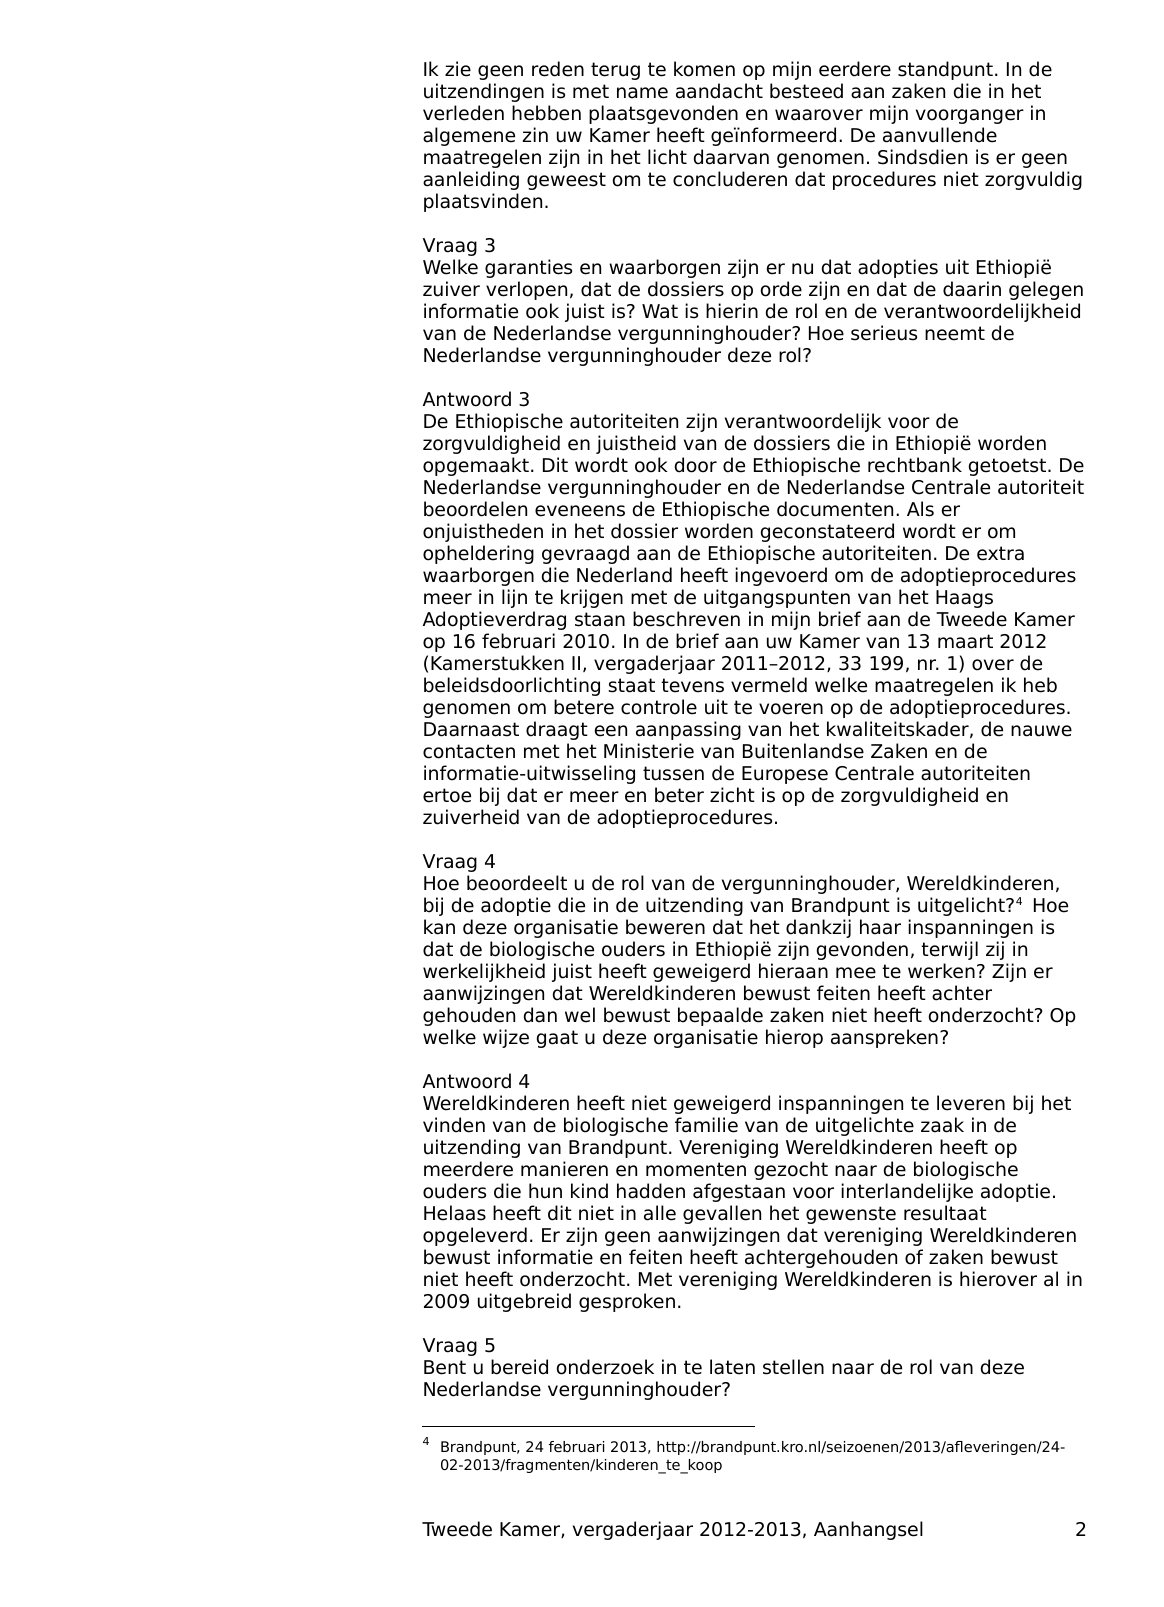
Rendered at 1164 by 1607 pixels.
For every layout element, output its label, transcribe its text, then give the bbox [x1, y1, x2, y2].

text De Ethiopische autoriteiten zijn verantwoordelijk voor de zorgvuldigheid en juistheid van de dossiers die in Ethiopië worden opgemaakt. Dit wordt ook door de Ethiopische rechtbank getoetst. De Nederlandse vergunninghouder en de Nederlandse Centrale autoriteit beoordelen eveneens de Ethiopische documenten. Als er onjuistheden in het dossier worden geconstateerd wordt er om opheldering gevraagd aan de Ethiopische autoriteiten. De extra waarborgen die Nederland heeft ingevoerd om de adoptieprocedures meer in lijn te krijgen met de uitgangspunten van het Haags Adoptieverdrag staan beschreven in mijn brief aan de Tweede Kamer op 16 februari 2010. In de brief aan uw Kamer van 13 maart 2012 (Kamerstukken II, vergaderjaar 2011–2012, 33 199, nr. 1) over de beleidsdoorlichting staat tevens vermeld welke maatregelen ik heb genomen om betere controle uit te voeren op de adoptieprocedures. Daarnaast draagt een aanpassing van het kwaliteitskader, de nauwe contacten met het Ministerie van Buitenlandse Zaken en de informatie-uitwisseling tussen de Europese Centrale autoriteiten ertoe bij dat er meer en beter zicht is op de zorgvuldigheid en zuiverheid van de adoptieprocedures. [422, 411, 1087, 829]
text Ik zie geen reden terug te komen op mijn eerdere standpunt. In de uitzendingen is met name aandacht besteed aan zaken die in het verleden hebben plaatsgevonden en waarover mijn voorganger in algemene zin uw Kamer heeft geïnformeerd. De aanvullende maatregelen zijn in het licht daarvan genomen. Sindsdien is er geen aanleiding geweest om te concluderen dat procedures niet zorgvuldig plaatsvinden. [422, 59, 1087, 213]
text Antwoord 3 [422, 389, 1087, 411]
text Hoe beoordeelt u de rol van de vergunninghouder, Wereldkinderen, bij de adoptie die in de uitzending van Brandpunt is uitgelicht? Hoe kan deze organisatie beweren dat het dankzij haar inspanningen is dat de biologische ouders in Ethiopië zijn gevonden, terwijl zij in werkelijkheid juist heeft geweigerd hieraan mee te werken? Zijn er aanwijzingen dat Wereldkinderen bewust feiten heeft achter gehouden dan wel bewust bepaalde zaken niet heeft onderzocht? Op welke wijze gaat u deze organisatie hierop aanspreken? [422, 873, 1087, 1049]
text Bent u bereid onderzoek in te laten stellen naar de rol van deze Nederlandse vergunninghouder? [422, 1357, 1087, 1401]
text Vraag 4 [422, 851, 1087, 873]
text Brandpunt, 24 februari 2013, http://brandpunt.kro.nl/seizoenen/2013/afleveringen/24-02-2013/fragmenten/kinderen_te_koop [422, 1435, 1087, 1474]
text Wereldkinderen heeft niet geweigerd inspanningen te leveren bij het vinden van de biologische familie van de uitgelichte zaak in de uitzending van Brandpunt. Vereniging Wereldkinderen heeft op meerdere manieren en momenten gezocht naar de biologische ouders die hun kind hadden afgestaan voor interlandelijke adoptie. Helaas heeft dit niet in alle gevallen het gewenste resultaat opgeleverd. Er zijn geen aanwijzingen dat vereniging Wereldkinderen bewust informatie en feiten heeft achtergehouden of zaken bewust niet heeft onderzocht. Met vereniging Wereldkinderen is hierover al in 2009 uitgebreid gesproken. [422, 1093, 1087, 1313]
text Vraag 5 [422, 1335, 1087, 1357]
text Antwoord 4 [422, 1071, 1087, 1093]
text Vraag 3 [422, 235, 1087, 257]
text Welke garanties en waarborgen zijn er nu dat adopties uit Ethiopië zuiver verlopen, dat de dossiers op orde zijn en dat de daarin gelegen informatie ook juist is? Wat is hierin de rol en de verantwoordelijkheid van de Nederlandse vergunninghouder? Hoe serieus neemt de Nederlandse vergunninghouder deze rol? [422, 257, 1087, 367]
